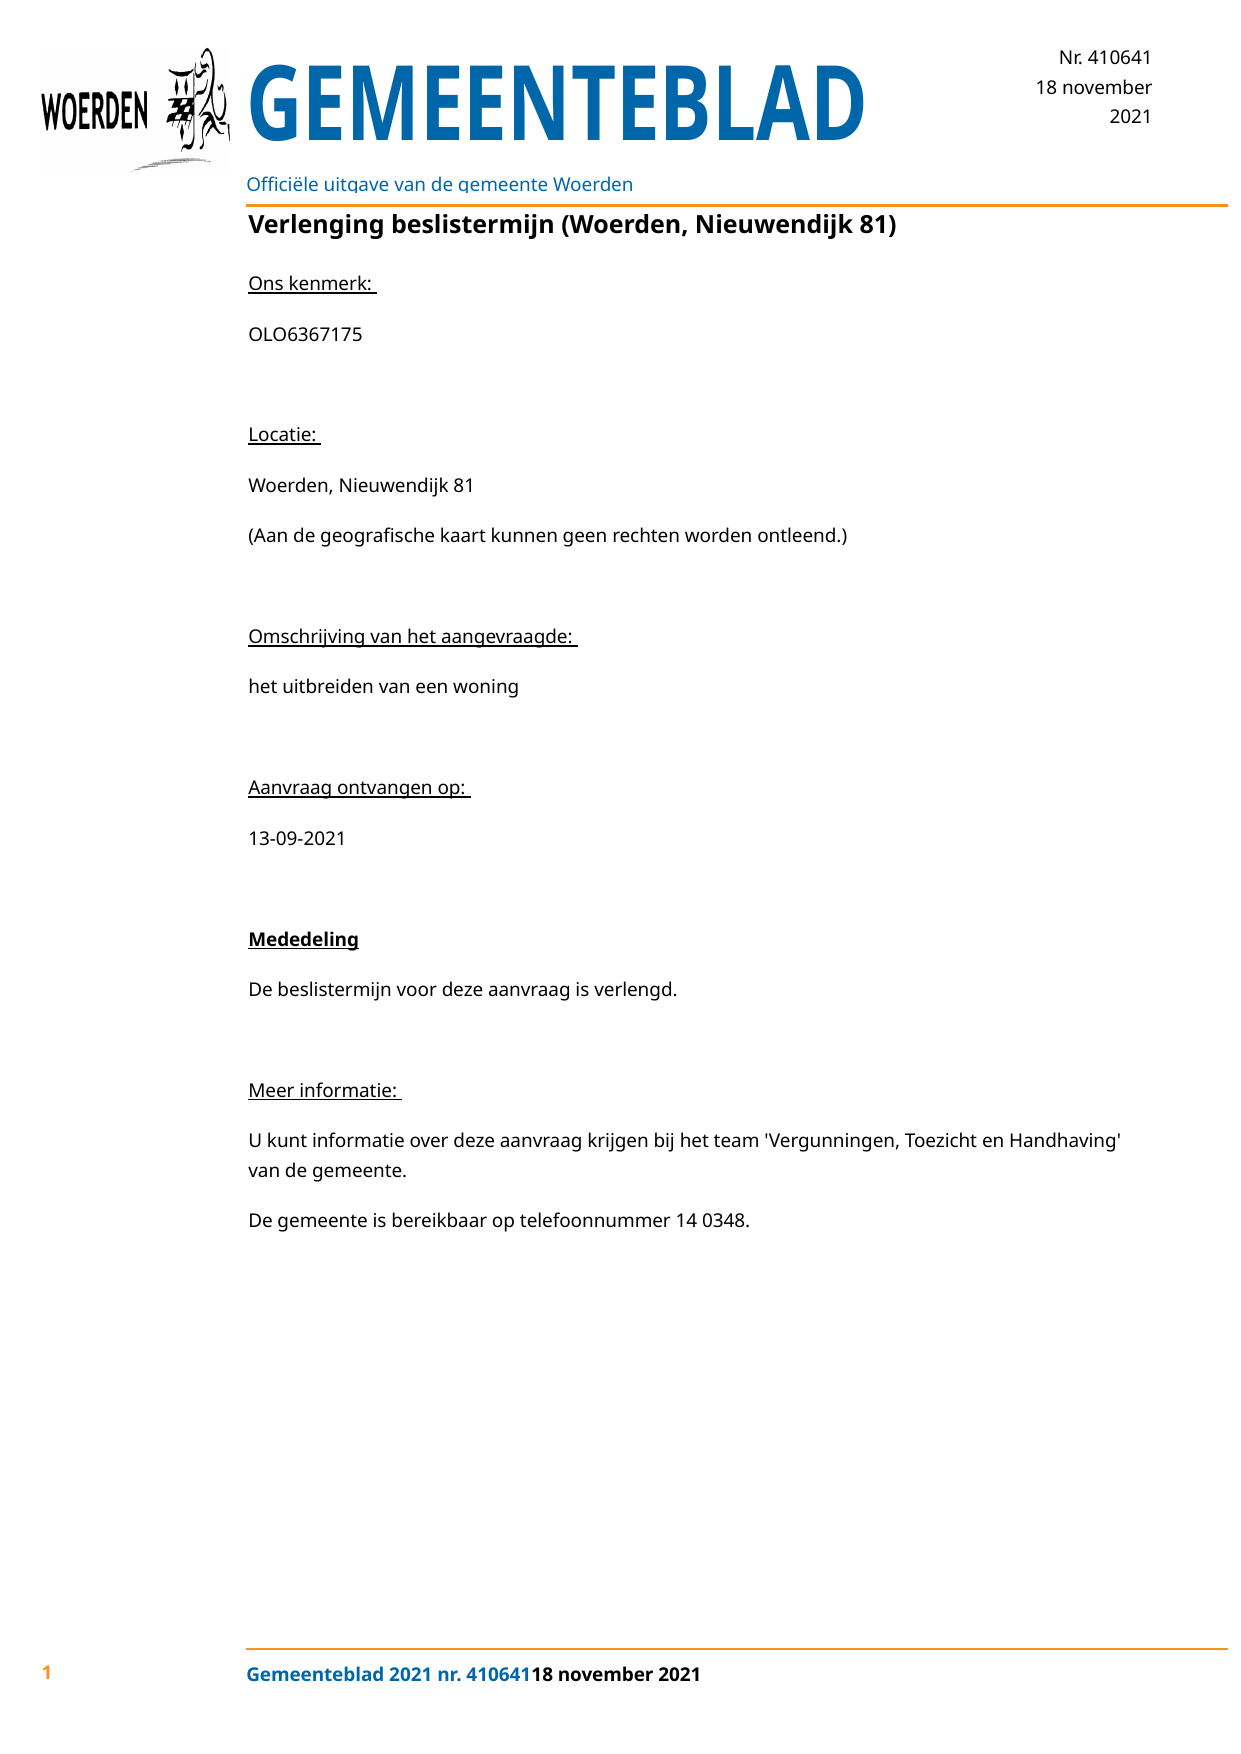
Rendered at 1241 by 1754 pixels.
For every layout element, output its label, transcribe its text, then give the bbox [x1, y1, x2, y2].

text 13-09-2021 [248, 825, 1152, 851]
text Woerden, Nieuwendijk 81 [248, 472, 1152, 498]
picture [41, 47, 231, 172]
text Aanvraag ontvangen op: [248, 774, 1152, 800]
text Locatie: [248, 422, 1152, 447]
text Meer informatie: [248, 1077, 1152, 1103]
text De gemeente is bereikbaar op telefoonnummer 14 0348. [248, 1207, 1152, 1233]
text het uitbreiden van een woning [248, 674, 1152, 699]
text Mededeling [248, 926, 1152, 951]
text U kunt informatie over deze aanvraag krijgen bij het team 'Vergunningen, Toezicht en Handhaving' van de gemeente. [248, 1127, 1152, 1183]
text Ons kenmerk: [248, 270, 1152, 296]
text De beslistermijn voor deze aanvraag is verlengd. [248, 976, 1152, 1002]
text OLO6367175 [248, 321, 1152, 346]
text Verlenging beslistermijn (Woerden, Nieuwendijk 81) [248, 207, 1152, 241]
text (Aan de geografische kaart kunnen geen rechten worden ontleend.) [248, 522, 1152, 548]
text Omschrijving van het aangevraagde: [248, 623, 1152, 649]
